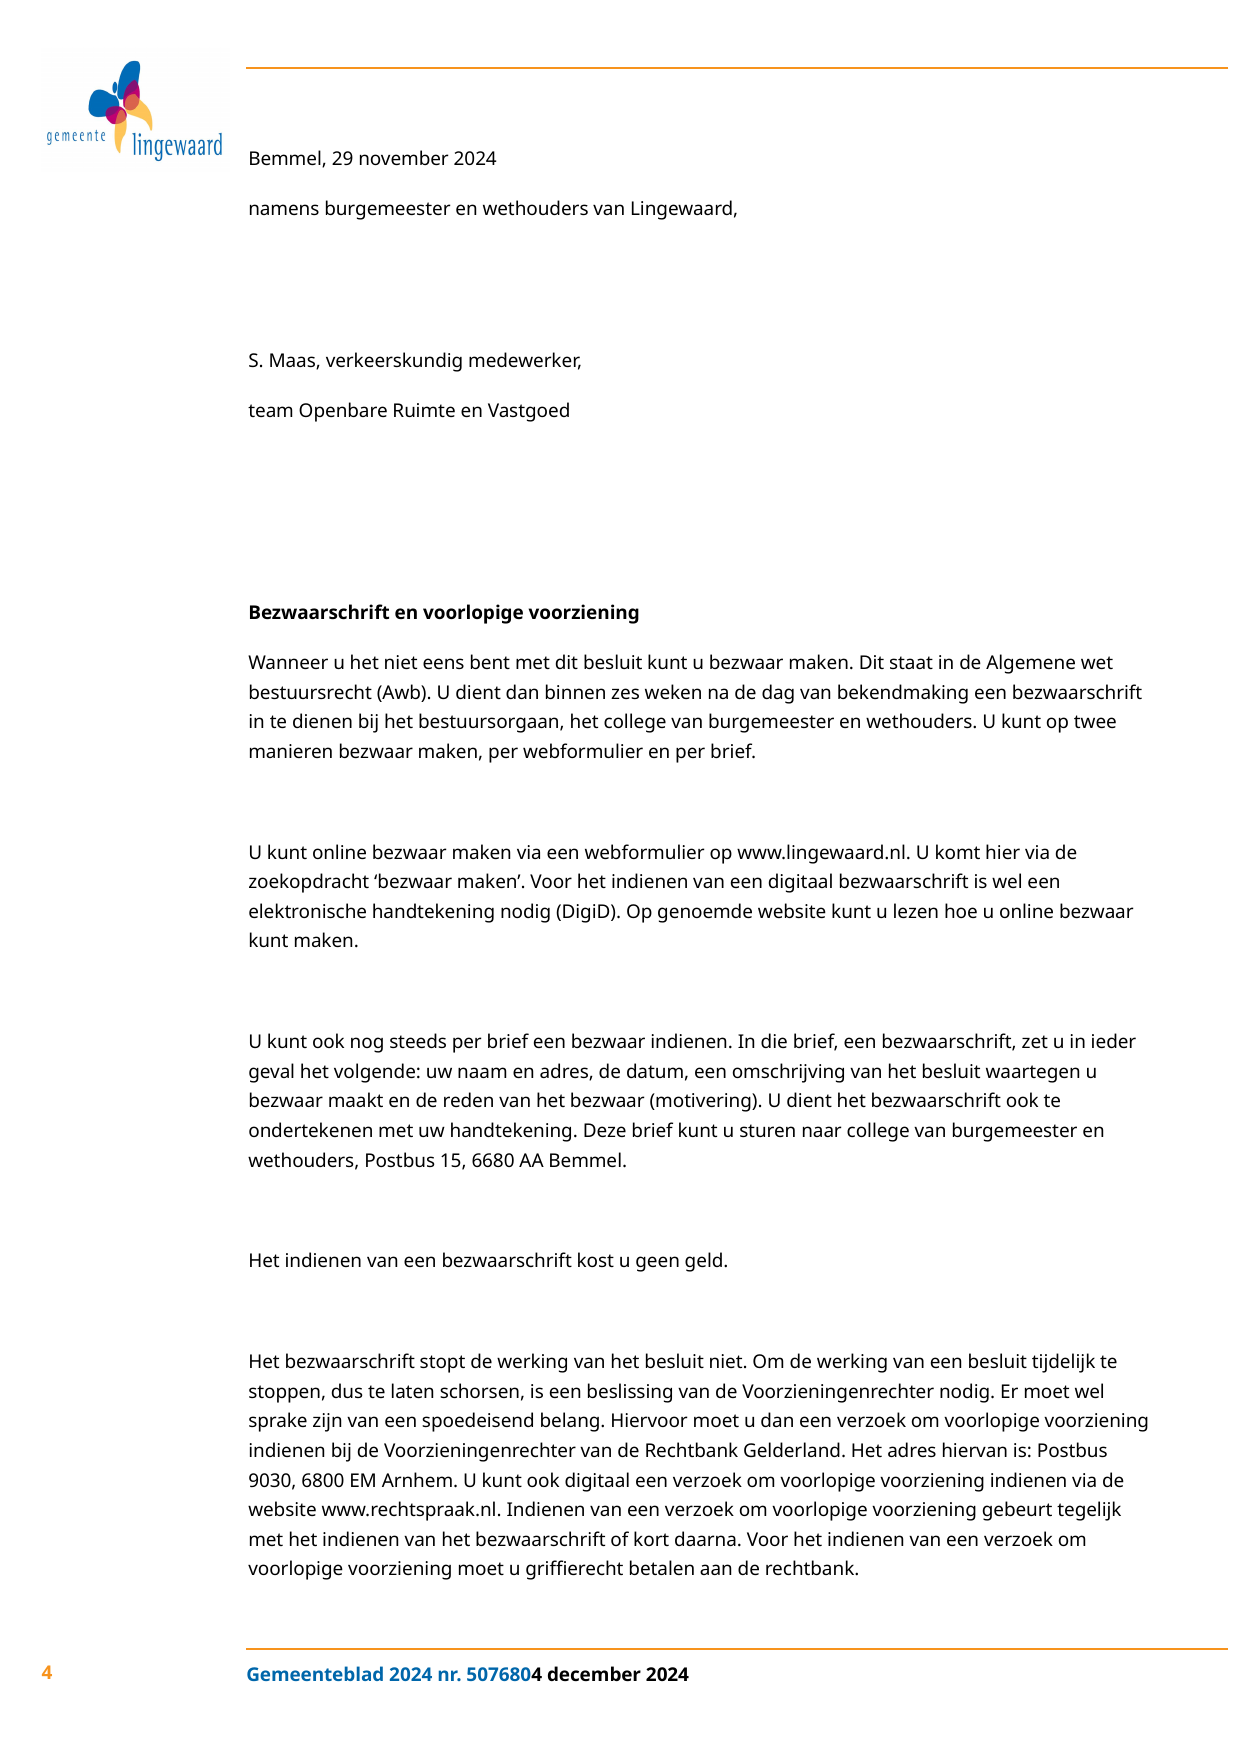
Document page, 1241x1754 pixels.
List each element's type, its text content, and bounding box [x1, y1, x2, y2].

text U kunt ook nog steeds per brief een bezwaar indienen. In die brief, een bezwaarschrift, zet u in ieder geval het volgende: uw naam en adres, de datum, een omschrijving van het besluit waartegen u bezwaar maakt en de reden van het bezwaar (motivering). U dient het bezwaarschrift ook te ondertekenen met uw handtekening. Deze brief kunt u sturen naar college van burgemeester en wethouders, Postbus 15, 6680 AA Bemmel. [248, 1028, 1152, 1173]
picture [41, 47, 231, 172]
text Wanneer u het niet eens bent met dit besluit kunt u bezwaar maken. Dit staat in de Algemene wet bestuursrecht (Awb). U dient dan binnen zes weken na de dag van bekendmaking een bezwaarschrift in te dienen bij het bestuursorgaan, het college van burgemeester en wethouders. U kunt op twee manieren bezwaar maken, per webformulier en per brief. [248, 649, 1152, 764]
text S. Maas, verkeerskundig medewerker, [248, 347, 1152, 373]
text team Openbare Ruimte en Vastgoed [248, 397, 1152, 423]
text Bezwaarschrift en voorlopige voorziening [248, 599, 1152, 625]
text namens burgemeester en wethouders van Lingewaard, [248, 196, 1152, 221]
text U kunt online bezwaar maken via een webformulier op www.lingewaard.nl. U komt hier via de zoekopdracht ‘bezwaar maken’. Voor het indienen van een digitaal bezwaarschrift is wel een elektronische handtekening nodig (DigiD). Op genoemde website kunt u lezen hoe u online bezwaar kunt maken. [248, 839, 1152, 953]
text Het indienen van een bezwaarschrift kost u geen geld. [248, 1248, 1152, 1273]
text Het bezwaarschrift stopt de werking van het besluit niet. Om de werking van een besluit tijdelijk te stoppen, dus te laten schorsen, is een beslissing van de Voorzieningenrechter nodig. Er moet wel sprake zijn van een spoedeisend belang. Hiervoor moet u dan een verzoek om voorlopige voorziening indienen bij de Voorzieningenrechter van de Rechtbank Gelderland. Het adres hiervan is: Postbus 9030, 6800 EM Arnhem. U kunt ook digitaal een verzoek om voorlopige voorziening indienen via de website www.rechtspraak.nl. Indienen van een verzoek om voorlopige voorziening gebeurt tegelijk met het indienen van het bezwaarschrift of kort daarna. Voor het indienen van een verzoek om voorlopige voorziening moet u griffierecht betalen aan de rechtbank. [248, 1348, 1152, 1581]
text Bemmel, 29 november 2024 [248, 145, 1152, 171]
